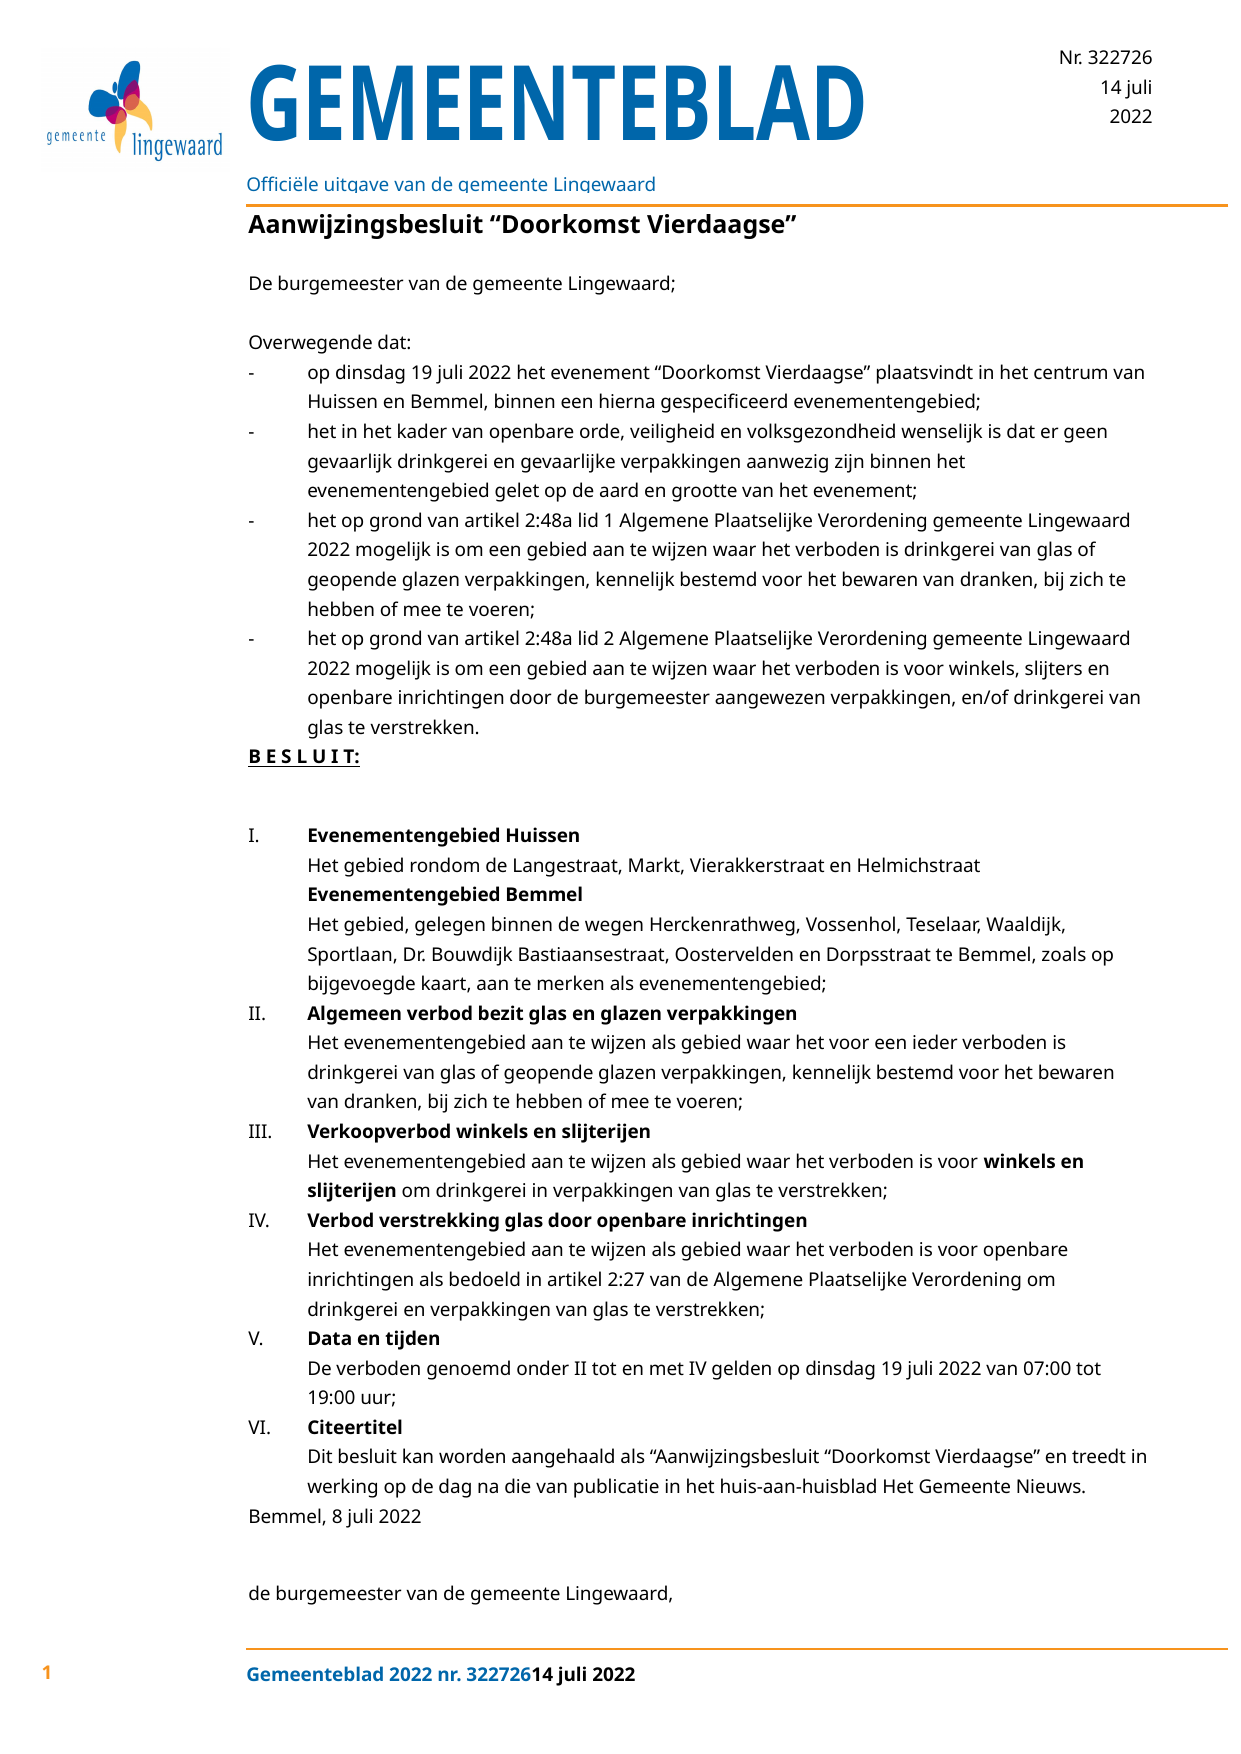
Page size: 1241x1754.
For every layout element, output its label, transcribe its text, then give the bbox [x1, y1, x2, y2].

list Evenementengebied Huissen [248, 822, 1152, 848]
list het op grond van artikel 2:48a lid 2 Algemene Plaatselijke Verordening gemeente Lingewaard 2022 mogelijk is om een gebied aan te wijzen waar het verboden is voor winkels, slijters en openbare inrichtingen door de burgemeester aangewezen verpakkingen, en/of drinkgerei van glas te verstrekken. [248, 625, 1152, 740]
text Overwegende dat: [248, 329, 1152, 355]
list Het evenementengebied aan te wijzen als gebied waar het voor een ieder verboden is drinkgerei van glas of geopende glazen verpakkingen, kennelijk bestemd voor het bewaren van dranken, bij zich te hebben of mee te voeren; [248, 1029, 1152, 1114]
list Data en tijden [248, 1325, 1152, 1351]
text De burgemeester van de gemeente Lingewaard; [248, 270, 1152, 296]
list Het evenementengebied aan te wijzen als gebied waar het verboden is voor openbare inrichtingen als bedoeld in artikel 2:27 van de Algemene Plaatselijke Verordening om drinkgerei en verpakkingen van glas te verstrekken; [248, 1237, 1152, 1322]
list De verboden genoemd onder II tot en met IV gelden op dinsdag 19 juli 2022 van 07:00 tot 19:00 uur; [248, 1355, 1152, 1410]
list Verbod verstrekking glas door openbare inrichtingen [248, 1207, 1152, 1233]
list Het evenementengebied aan te wijzen als gebied waar het verboden is voor winkels en slijterijen om drinkgerei in verpakkingen van glas te verstrekken; [248, 1148, 1152, 1203]
list Dit besluit kan worden aangehaald als “Aanwijzingsbesluit “Doorkomst Vierdaagse” en treedt in werking op de dag na die van publicatie in het huis-aan-huisblad Het Gemeente Nieuws. [248, 1444, 1152, 1499]
list Verkoopverbod winkels en slijterijen [248, 1118, 1152, 1144]
list Het gebied rondom de Langestraat, Markt, Vierakkerstraat en Helmichstraat [248, 852, 1152, 878]
picture [41, 47, 231, 172]
list het in het kader van openbare orde, veiligheid en volksgezondheid wenselijk is dat er geen gevaarlijk drinkgerei en gevaarlijke verpakkingen aanwezig zijn binnen het evenementengebied gelet op de aard en grootte van het evenement; [248, 418, 1152, 503]
list Evenementengebied Bemmel [248, 882, 1152, 907]
list Citeertitel [248, 1414, 1152, 1440]
text de burgemeester van de gemeente Lingewaard, [248, 1580, 1152, 1606]
list Het gebied, gelegen binnen de wegen Herckenrathweg, Vossenhol, Teselaar, Waaldijk, Sportlaan, Dr. Bouwdijk Bastiaansestraat, Oostervelden en Dorpsstraat te Bemmel, zoals op bijgevoegde kaart, aan te merken als evenementengebied; [248, 911, 1152, 996]
list Algemeen verbod bezit glas en glazen verpakkingen [248, 1000, 1152, 1026]
text Bemmel, 8 juli 2022 [248, 1503, 1152, 1529]
list het op grond van artikel 2:48a lid 1 Algemene Plaatselijke Verordening gemeente Lingewaard 2022 mogelijk is om een gebied aan te wijzen waar het verboden is drinkgerei van glas of geopende glazen verpakkingen, kennelijk bestemd voor het bewaren van dranken, bij zich te hebben of mee te voeren; [248, 507, 1152, 621]
text Aanwijzingsbesluit “Doorkomst Vierdaagse” [248, 207, 1152, 241]
list op dinsdag 19 juli 2022 het evenement “Doorkomst Vierdaagse” plaatsvindt in het centrum van Huissen en Bemmel, binnen een hierna gespecificeerd evenementengebied; [248, 359, 1152, 414]
text B E S L U I T: [248, 744, 1152, 769]
